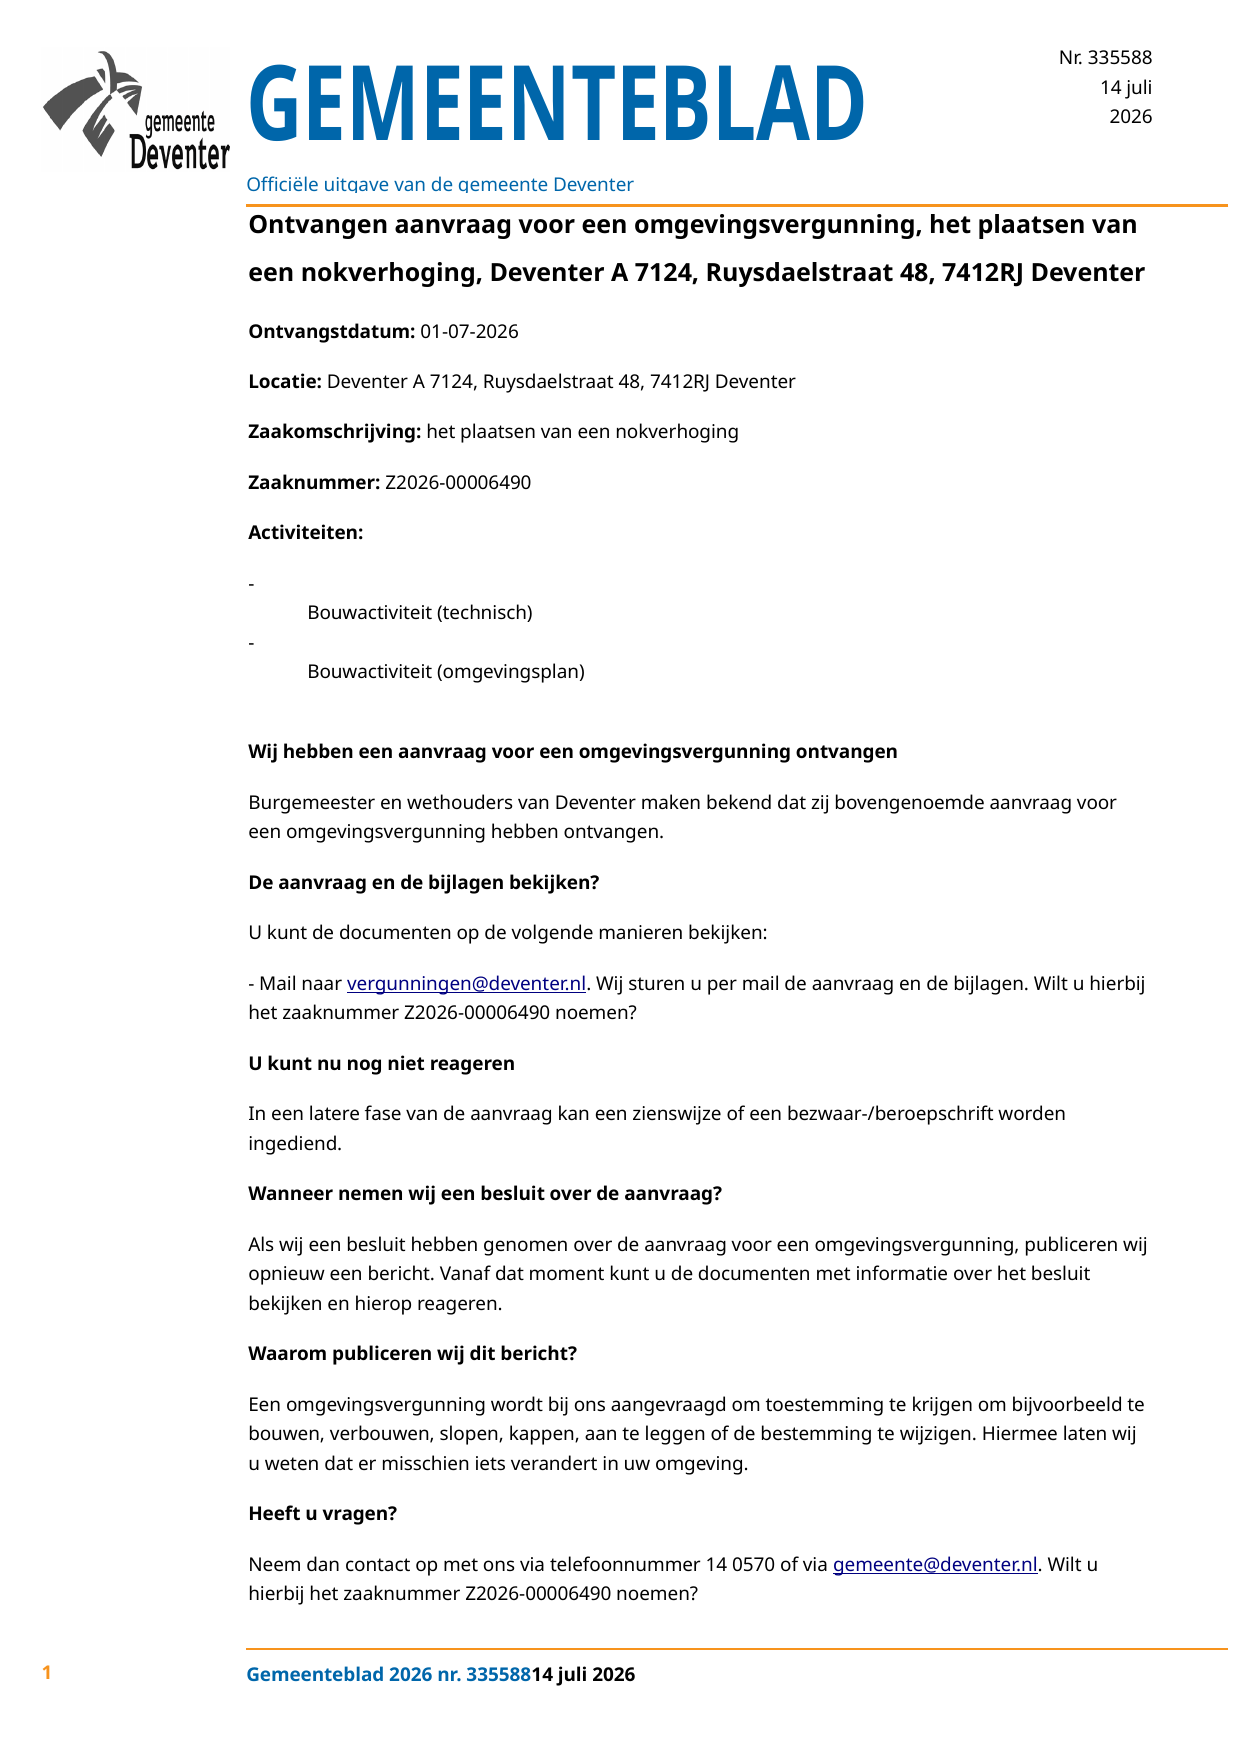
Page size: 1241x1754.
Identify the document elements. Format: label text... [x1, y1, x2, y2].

text Ontvangstdatum: 01-07-2026 [248, 318, 1152, 344]
text Wij hebben een aanvraag voor een omgevingsvergunning ontvangen [248, 739, 1152, 764]
picture [41, 47, 231, 172]
text Burgemeester en wethouders van Deventer maken bekend dat zij bovengenoemde aanvraag voor een omgevingsvergunning hebben ontvangen. [248, 789, 1152, 844]
text Een omgevingsvergunning wordt bij ons aangevraagd om toestemming te krijgen om bijvoorbeeld te bouwen, verbouwen, slopen, kappen, aan te leggen of de bestemming te wijzigen. Hiermee laten wij u weten dat er misschien iets verandert in uw omgeving. [248, 1391, 1152, 1476]
list Bouwactiviteit (omgevingsplan) [248, 659, 1152, 684]
text Activiteiten: [248, 519, 1152, 545]
text Wanneer nemen wij een besluit over de aanvraag? [248, 1180, 1152, 1206]
text Waarom publiceren wij dit bericht? [248, 1340, 1152, 1366]
text Ontvangen aanvraag voor een omgevingsvergunning, het plaatsen van een nokverhoging, Deventer A 7124, Ruysdaelstraat 48, 7412RJ Deventer [248, 207, 1152, 288]
text Zaakomschrijving: het plaatsen van een nokverhoging [248, 419, 1152, 444]
text Heeft u vragen? [248, 1500, 1152, 1526]
text Locatie: Deventer A 7124, Ruysdaelstraat 48, 7412RJ Deventer [248, 368, 1152, 394]
text - Mail naar vergunningen@deventer.nl. Wij sturen u per mail de aanvraag en de bijlagen. Wilt u hierbij het zaaknummer Z2026-00006490 noemen? [248, 970, 1152, 1025]
list Bouwactiviteit (technisch) [248, 599, 1152, 625]
text Neem dan contact op met ons via telefoonnummer 14 0570 of via gemeente@deventer.nl. Wilt u hierbij het zaaknummer Z2026-00006490 noemen? [248, 1551, 1152, 1606]
text De aanvraag en de bijlagen bekijken? [248, 869, 1152, 895]
text Als wij een besluit hebben genomen over de aanvraag voor een omgevingsvergunning, publiceren wij opnieuw een bericht. Vanaf dat moment kunt u de documenten met informatie over het besluit bekijken en hierop reageren. [248, 1231, 1152, 1316]
text U kunt de documenten op de volgende manieren bekijken: [248, 919, 1152, 945]
text Zaaknummer: Z2026-00006490 [248, 469, 1152, 495]
text In een latere fase van de aanvraag kan een zienswijze of een bezwaar-/beroepschrift worden ingediend. [248, 1100, 1152, 1156]
text U kunt nu nog niet reageren [248, 1050, 1152, 1076]
